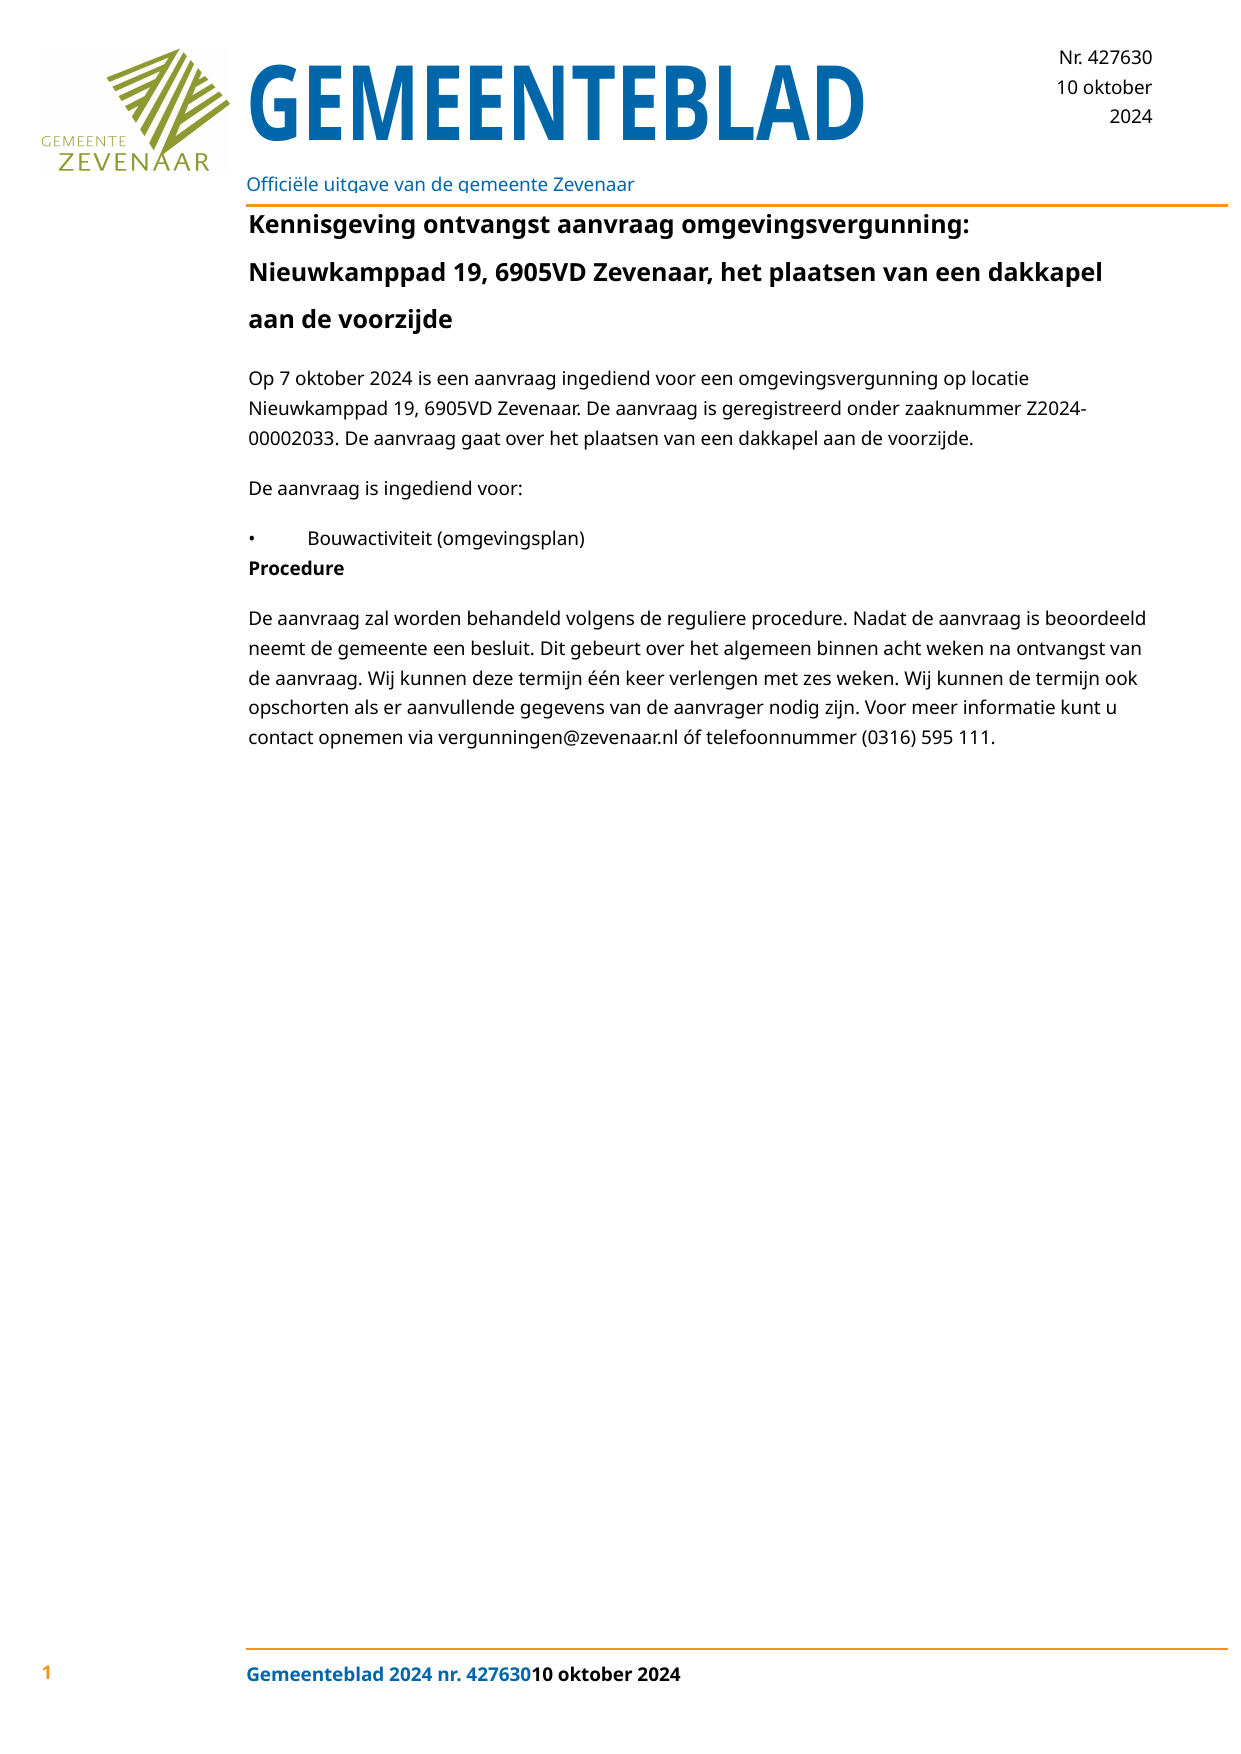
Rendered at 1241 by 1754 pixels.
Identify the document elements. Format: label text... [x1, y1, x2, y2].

picture [41, 47, 231, 172]
text Procedure [248, 555, 1152, 581]
text De aanvraag zal worden behandeld volgens de reguliere procedure. Nadat de aanvraag is beoordeeld neemt de gemeente een besluit. Dit gebeurt over het algemeen binnen acht weken na ontvangst van de aanvraag. Wij kunnen deze termijn één keer verlengen met zes weken. Wij kunnen de termijn ook opschorten als er aanvullende gegevens van de aanvrager nodig zijn. Voor meer informatie kunt u contact opnemen via vergunningen@zevenaar.nl óf telefoonnummer (0316) 595 111. [248, 606, 1152, 749]
text Op 7 oktober 2024 is een aanvraag ingediend voor een omgevingsvergunning op locatie Nieuwkamppad 19, 6905VD Zevenaar. De aanvraag is geregistreerd onder zaaknummer Z2024-00002033. De aanvraag gaat over het plaatsen van een dakkapel aan de voorzijde. [248, 366, 1152, 450]
text De aanvraag is ingediend voor: [248, 475, 1152, 501]
text Kennisgeving ontvangst aanvraag omgevingsvergunning: Nieuwkamppad 19, 6905VD Zevenaar, het plaatsen van een dakkapel aan de voorzijde [248, 207, 1152, 336]
list Bouwactiviteit (omgevingsplan) [248, 526, 1152, 551]
